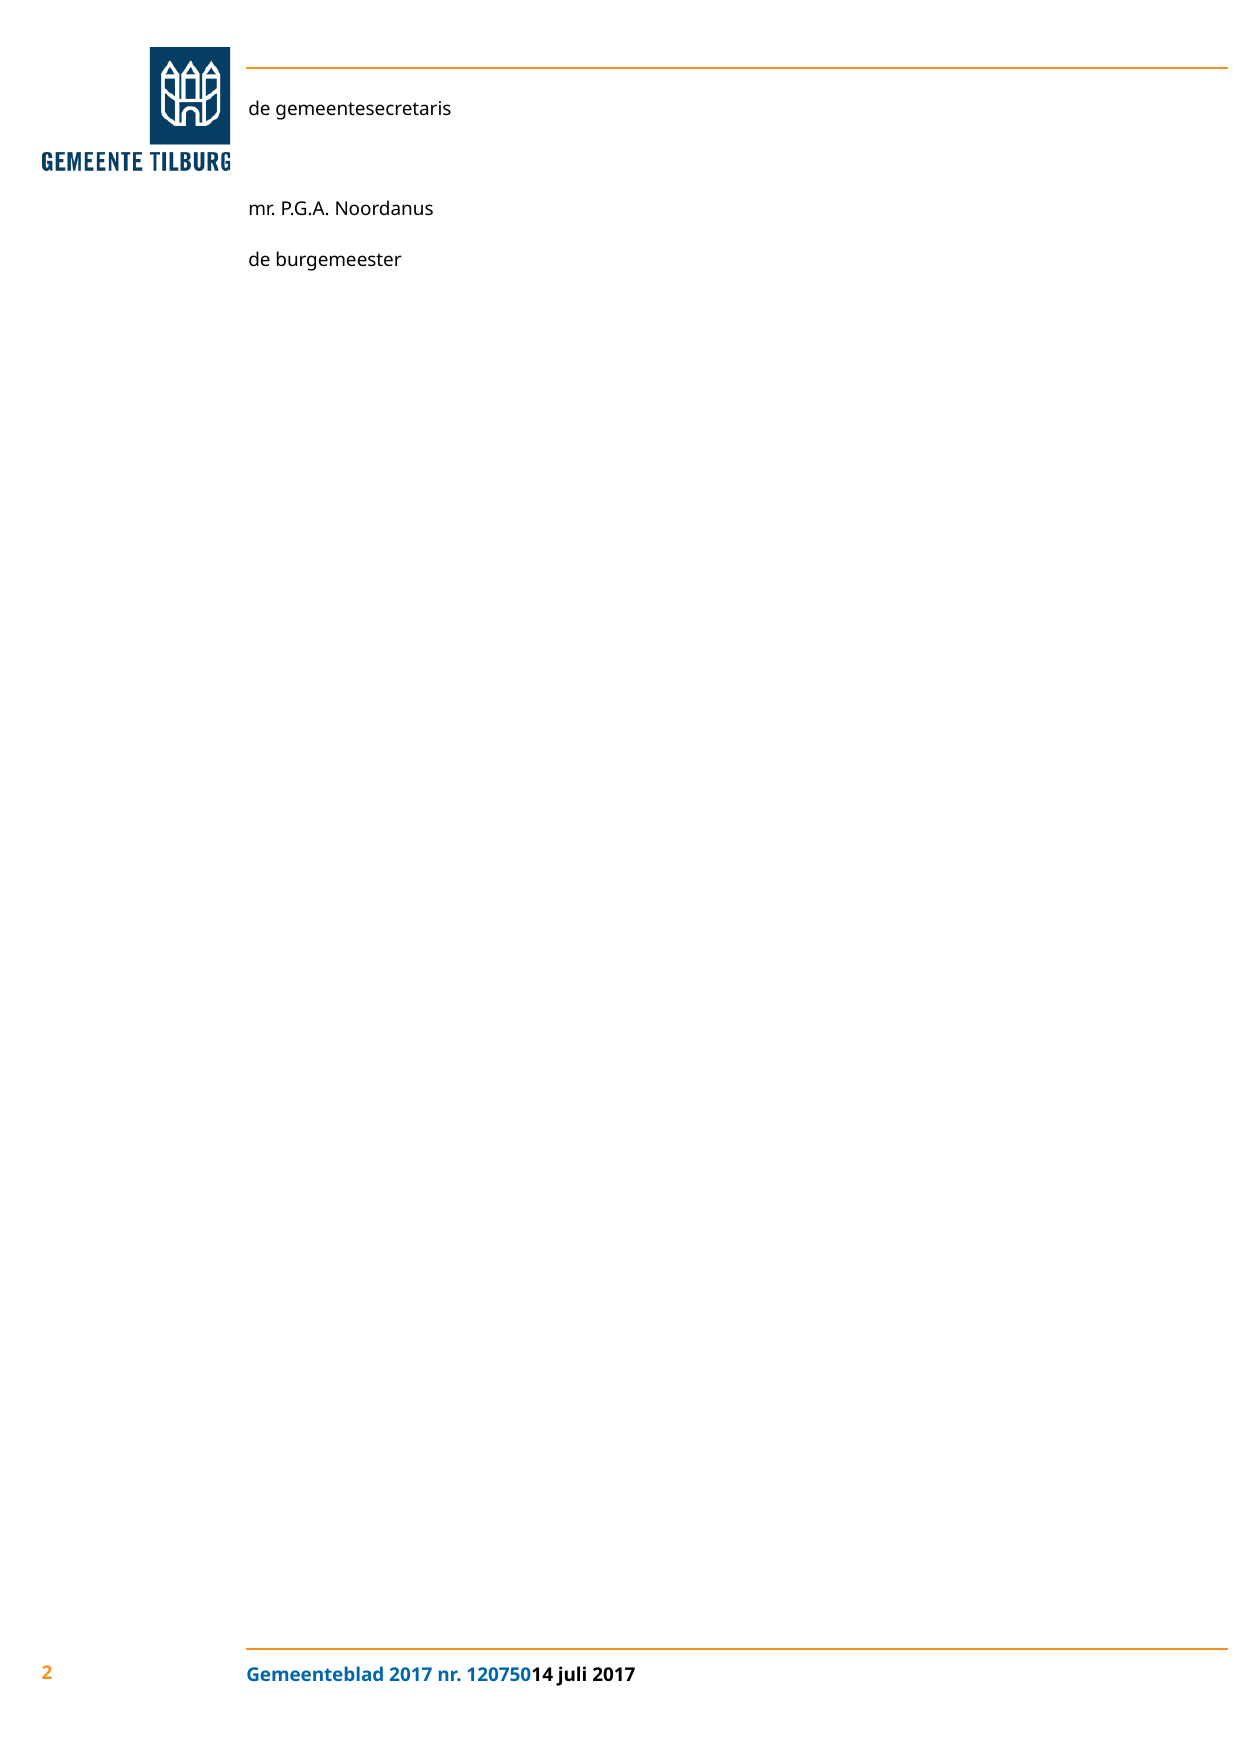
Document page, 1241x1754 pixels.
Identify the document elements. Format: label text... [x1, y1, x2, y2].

text de gemeentesecretaris [248, 95, 1152, 121]
text mr. P.G.A. Noordanus [248, 196, 1152, 221]
text de burgemeester [248, 246, 1152, 272]
picture [41, 47, 231, 172]
